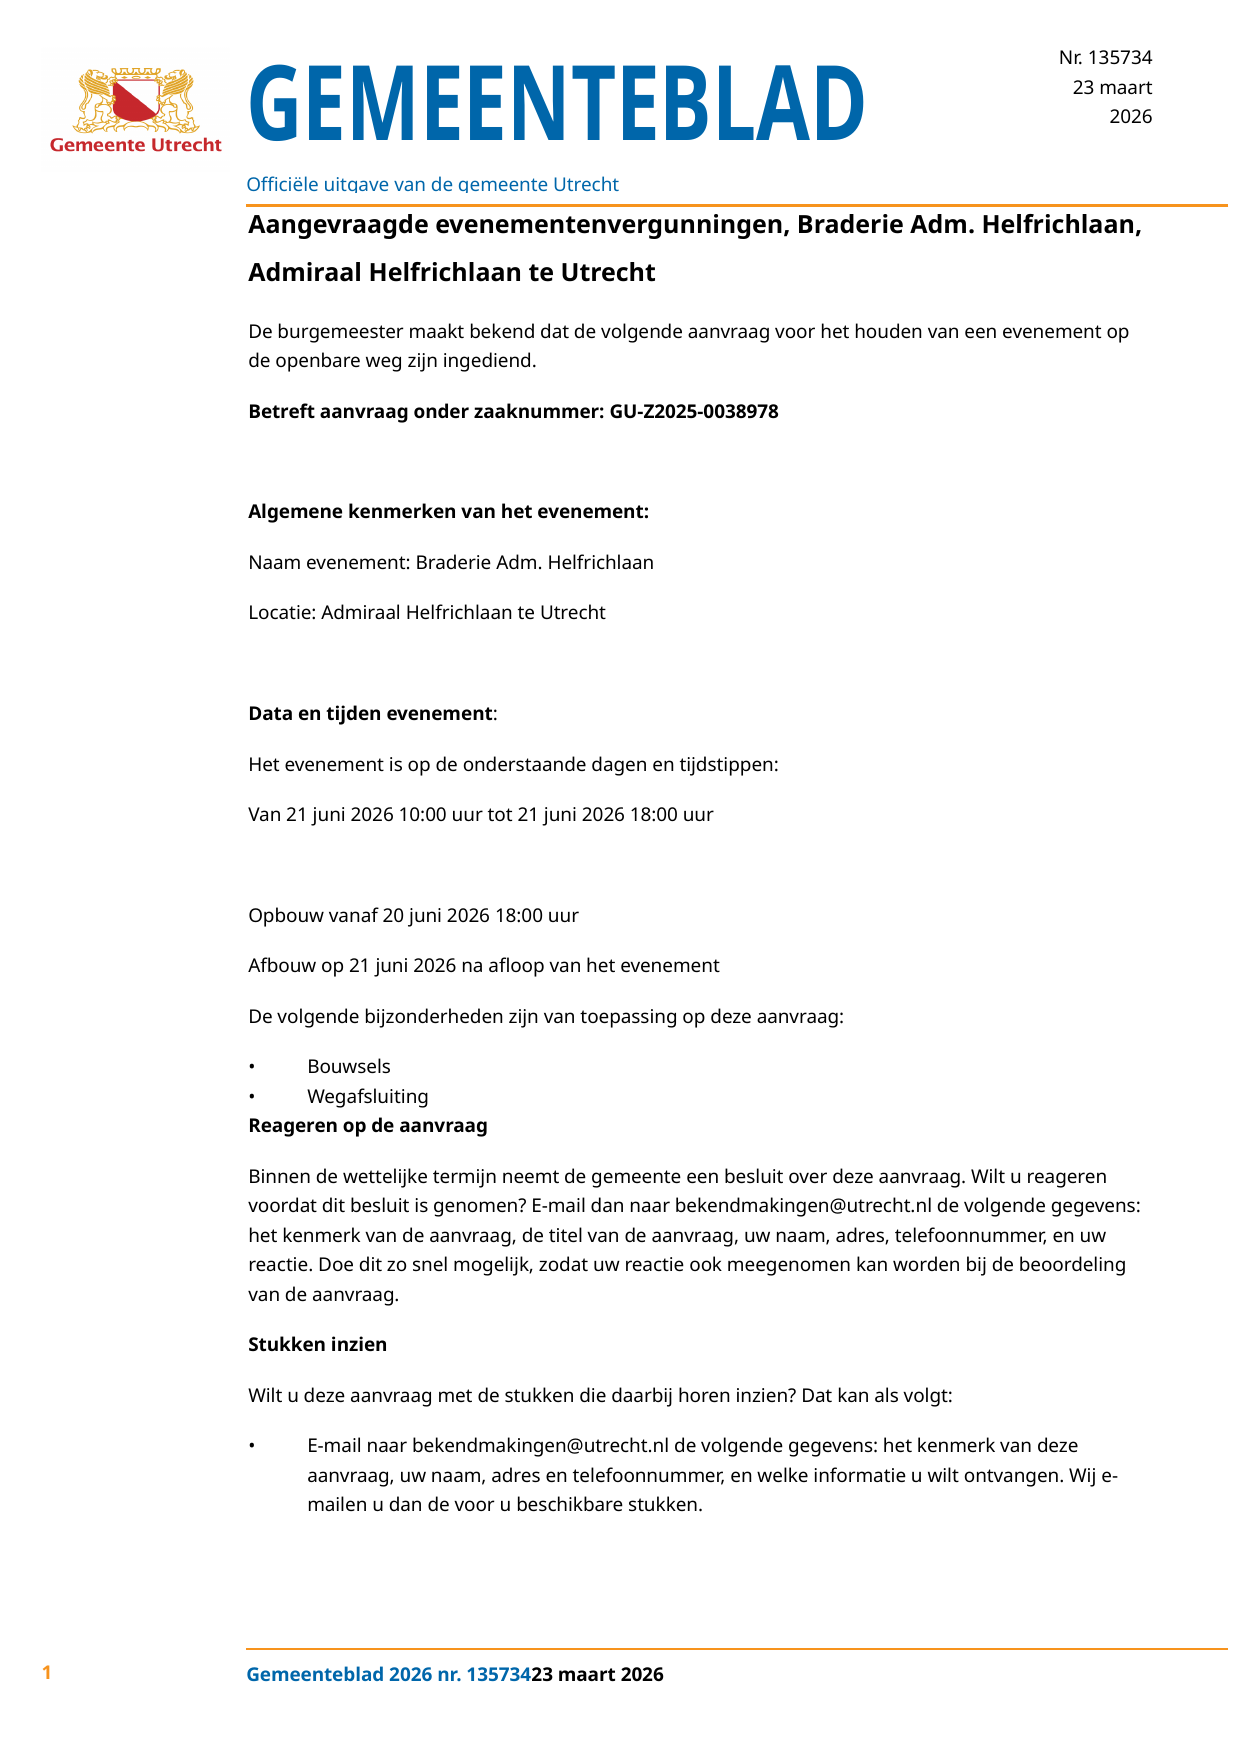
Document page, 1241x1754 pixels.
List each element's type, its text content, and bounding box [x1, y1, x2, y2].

text Stukken inzien [248, 1332, 1152, 1357]
text Betreft aanvraag onder zaaknummer: GU-Z2025-0038978 [248, 398, 1152, 424]
list Bouwsels [248, 1053, 1152, 1079]
text Van 21 juni 2026 10:00 uur tot 21 juni 2026 18:00 uur [248, 801, 1152, 827]
list Wegafsluiting [248, 1083, 1152, 1109]
text Opbouw vanaf 20 juni 2026 18:00 uur [248, 902, 1152, 928]
text Aangevraagde evenementenvergunningen, Braderie Adm. Helfrichlaan, Admiraal Helfrichlaan te Utrecht [248, 207, 1152, 288]
list E-mail naar bekendmakingen@utrecht.nl de volgende gegevens: het kenmerk van deze aanvraag, uw naam, adres en telefoonnummer, en welke informatie u wilt ontvangen. Wij e-mailen u dan de voor u beschikbare stukken. [248, 1432, 1152, 1517]
text De burgemeester maakt bekend dat de volgende aanvraag voor het houden van een evenement op de openbare weg zijn ingediend. [248, 318, 1152, 373]
text Reageren op de aanvraag [248, 1112, 1152, 1138]
text Locatie: Admiraal Helfrichlaan te Utrecht [248, 599, 1152, 625]
text Binnen de wettelijke termijn neemt de gemeente een besluit over deze aanvraag. Wilt u reageren voordat dit besluit is genomen? E-mail dan naar bekendmakingen@utrecht.nl de volgende gegevens: het kenmerk van de aanvraag, de titel van de aanvraag, uw naam, adres, telefoonnummer, en uw reactie. Doe dit zo snel mogelijk, zodat uw reactie ook meegenomen kan worden bij de beoordeling van de aanvraag. [248, 1163, 1152, 1307]
text De volgende bijzonderheden zijn van toepassing op deze aanvraag: [248, 1003, 1152, 1029]
text Algemene kenmerken van het evenement: [248, 499, 1152, 524]
picture [41, 47, 231, 172]
text Wilt u deze aanvraag met de stukken die daarbij horen inzien? Dat kan als volgt: [248, 1382, 1152, 1408]
text Naam evenement: Braderie Adm. Helfrichlaan [248, 549, 1152, 575]
text Afbouw op 21 juni 2026 na afloop van het evenement [248, 952, 1152, 978]
text Het evenement is op de onderstaande dagen en tijdstippen: [248, 751, 1152, 777]
text Data en tijden evenement: [248, 700, 1152, 726]
